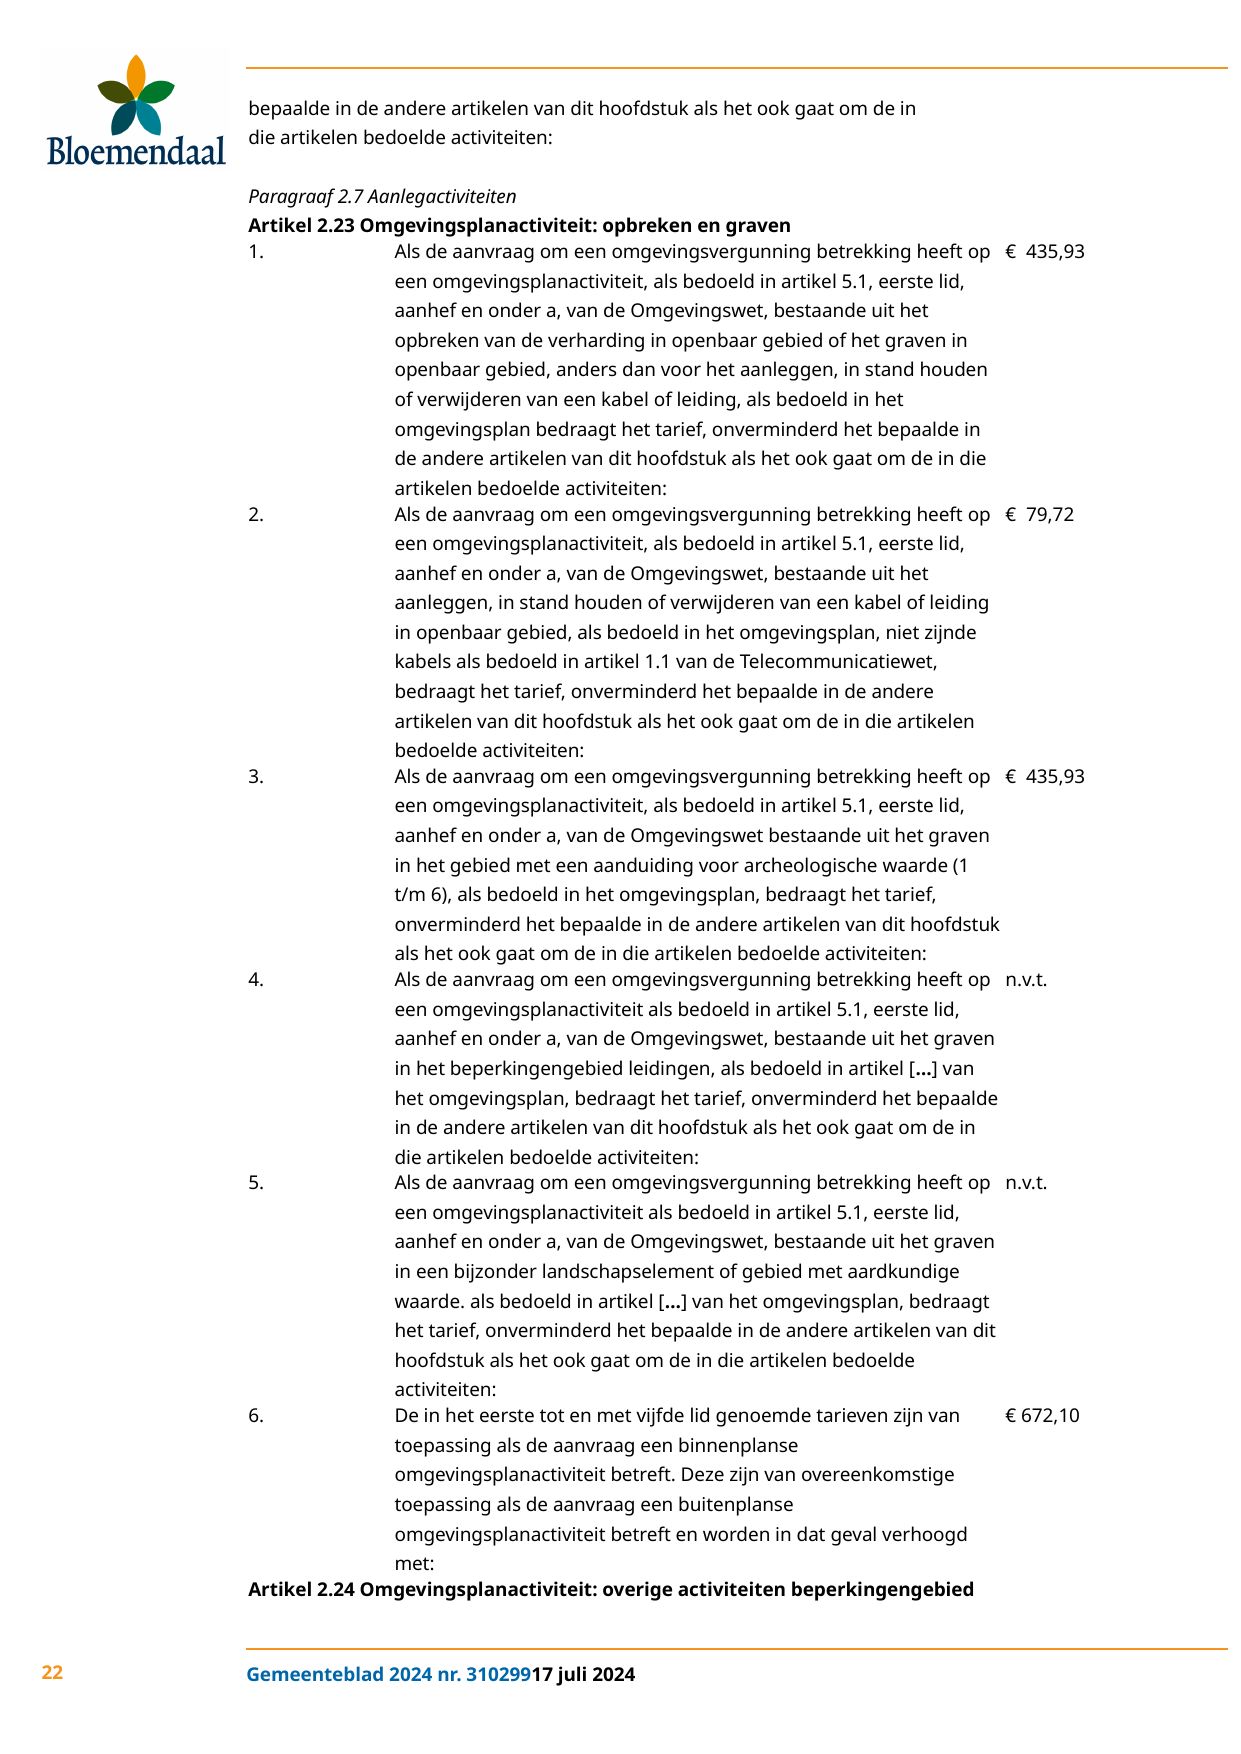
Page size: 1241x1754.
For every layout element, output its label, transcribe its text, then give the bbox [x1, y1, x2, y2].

table_cell € 435,93 [1005, 238, 1152, 501]
table_cell 2. [248, 501, 394, 763]
table_header [1005, 213, 1152, 238]
table_cell 6. [248, 1403, 394, 1576]
text Paragraaf 2.7 Aanlegactiviteiten [248, 183, 1152, 209]
table_cell n.v.t. [1005, 1170, 1152, 1402]
table_cell Als de aanvraag om een omgevingsvergunning betrekking heeft op een omgevingsplanactiviteit, als bedoeld in artikel 5.1, eerste lid, aanhef en onder a, van de Omgevingswet bestaande uit het graven in het gebied met een aanduiding voor archeologische waarde (1 t/m 6), als bedoeld in het omgevingsplan, bedraagt het tarief, onverminderd het bepaalde in de andere artikelen van dit hoofdstuk als het ook gaat om de in die artikelen bedoelde activiteiten: [394, 763, 1005, 966]
picture [41, 47, 231, 172]
table_cell 1. [248, 238, 394, 501]
table_cell 3. [248, 763, 394, 966]
table_cell Als de aanvraag om een omgevingsvergunning betrekking heeft op een omgevingsplanactiviteit, als bedoeld in artikel 5.1, eerste lid, aanhef en onder a, van de Omgevingswet, bestaande uit het opbreken van de verharding in openbaar gebied of het graven in openbaar gebied, anders dan voor het aanleggen, in stand houden of verwijderen van een kabel of leiding, als bedoeld in het omgevingsplan bedraagt het tarief, onverminderd het bepaalde in de andere artikelen van dit hoofdstuk als het ook gaat om de in die artikelen bedoelde activiteiten: [394, 238, 1005, 501]
table_cell Artikel 2.24 Omgevingsplanactiviteit: overige activiteiten beperkingengebied [248, 1576, 1005, 1602]
table_cell Als de aanvraag om een omgevingsvergunning betrekking heeft op een omgevingsplanactiviteit, als bedoeld in artikel 5.1, eerste lid, aanhef en onder a, van de Omgevingswet, bestaande uit het aanleggen, in stand houden of verwijderen van een kabel of leiding in openbaar gebied, als bedoeld in het omgevingsplan, niet zijnde kabels als bedoeld in artikel 1.1 van de Telecommunicatiewet, bedraagt het tarief, onverminderd het bepaalde in de andere artikelen van dit hoofdstuk als het ook gaat om de in die artikelen bedoelde activiteiten: [394, 501, 1005, 763]
table_cell € 435,93 [1005, 763, 1152, 966]
table_cell € 672,10 [1005, 1403, 1152, 1576]
table_cell Als de aanvraag om een omgevingsvergunning betrekking heeft op een omgevingsplanactiviteit als bedoeld in artikel 5.1, eerste lid, aanhef en onder a, van de Omgevingswet, bestaande uit het graven in het beperkingengebied leidingen, als bedoeld in artikel […] van het omgevingsplan, bedraagt het tarief, onverminderd het bepaalde in de andere artikelen van dit hoofdstuk als het ook gaat om de in die artikelen bedoelde activiteiten: [394, 966, 1005, 1169]
table_cell € 79,72 [1005, 501, 1152, 763]
table_cell n.v.t. [1005, 966, 1152, 1169]
table_cell [1005, 1576, 1152, 1602]
table_cell bepaalde in de andere artikelen van dit hoofdstuk als het ook gaat om de in die artikelen bedoelde activiteiten: [248, 95, 948, 150]
table_cell 4. [248, 966, 394, 1169]
table_cell [948, 95, 1152, 150]
table_cell 5. [248, 1170, 394, 1402]
table_cell De in het eerste tot en met vijfde lid genoemde tarieven zijn van toepassing als de aanvraag een binnenplanse omgevingsplanactiviteit betreft. Deze zijn van overeenkomstige toepassing als de aanvraag een buitenplanse omgevingsplanactiviteit betreft en worden in dat geval verhoogd met: [394, 1403, 1005, 1576]
table_header Artikel 2.23 Omgevingsplanactiviteit: opbreken en graven [248, 213, 1005, 238]
table_cell Als de aanvraag om een omgevingsvergunning betrekking heeft op een omgevingsplanactiviteit als bedoeld in artikel 5.1, eerste lid, aanhef en onder a, van de Omgevingswet, bestaande uit het graven in een bijzonder landschapselement of gebied met aardkundige waarde. als bedoeld in artikel […] van het omgevingsplan, bedraagt het tarief, onverminderd het bepaalde in de andere artikelen van dit hoofdstuk als het ook gaat om de in die artikelen bedoelde activiteiten: [394, 1170, 1005, 1402]
